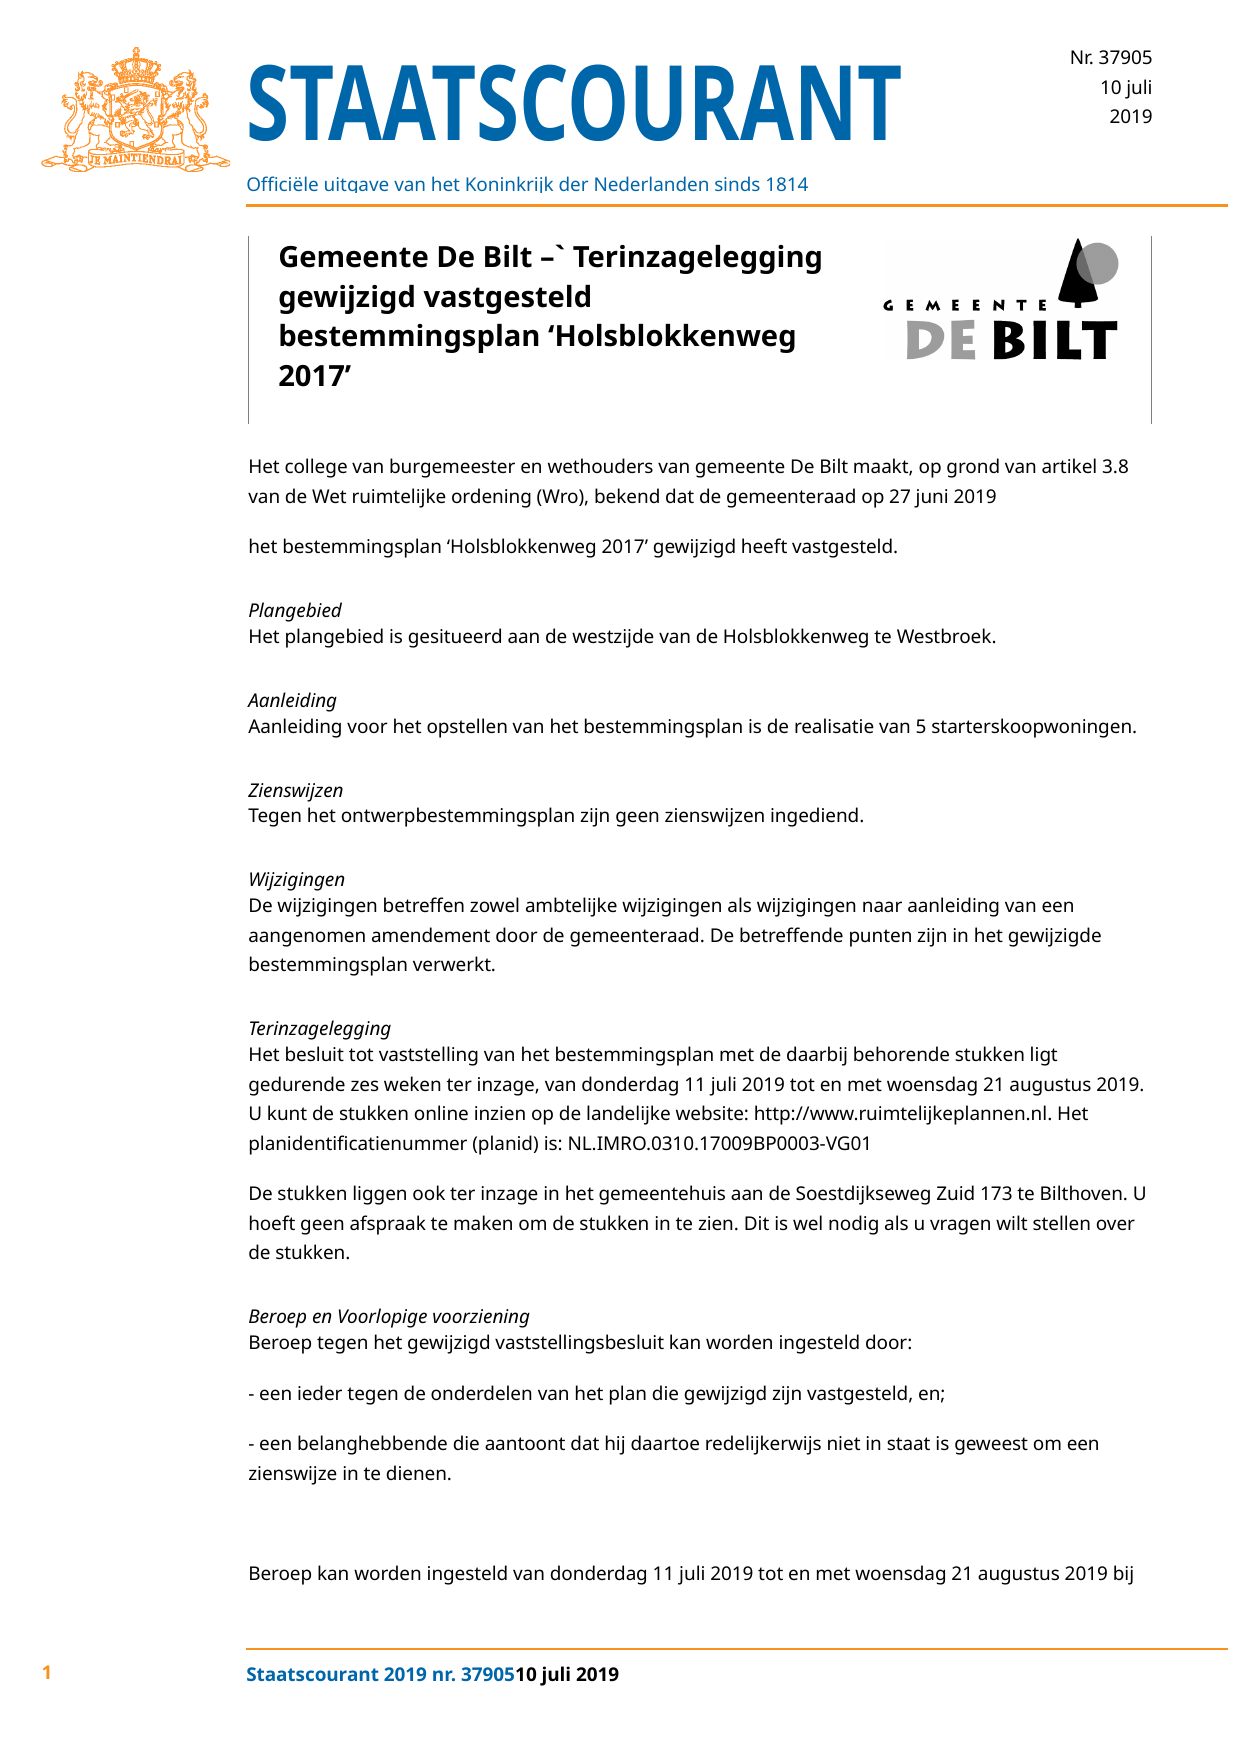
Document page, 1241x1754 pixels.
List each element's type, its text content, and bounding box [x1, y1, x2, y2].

text Beroep kan worden ingesteld van donderdag 11 juli 2019 tot en met woensdag 21 augustus 2019 bij [248, 1561, 1152, 1586]
text Beroep en Voorlopige voorziening [248, 1303, 1152, 1329]
text Het college van burgemeester en wethouders van gemeente De Bilt maakt, op grond van artikel 3.8 van de Wet ruimtelijke ordening (Wro), bekend dat de gemeenteraad op 27 juni 2019 [248, 454, 1152, 509]
text - een ieder tegen de onderdelen van het plan die gewijzigd zijn vastgesteld, en; [248, 1380, 1152, 1405]
text Beroep tegen het gewijzigd vaststellingsbesluit kan worden ingesteld door: [248, 1329, 1152, 1355]
text Zienswijzen [248, 777, 1152, 803]
picture [882, 236, 1119, 360]
text Plangebied [248, 598, 1152, 623]
text - een belanghebbende die aantoont dat hij daartoe redelijkerwijs niet in staat is geweest om een zienswijze in te dienen. [248, 1430, 1152, 1485]
picture [41, 47, 231, 172]
table_header [850, 236, 1151, 424]
text het bestemmingsplan ‘Holsblokkenweg 2017’ gewijzigd heeft vastgesteld. [248, 534, 1152, 559]
text De wijzigingen betreffen zowel ambtelijke wijzigingen als wijzigingen naar aanleiding van een aangenomen amendement door de gemeenteraad. De betreffende punten zijn in het gewijzigde bestemmingsplan verwerkt. [248, 892, 1152, 977]
text Tegen het ontwerpbestemmingsplan zijn geen zienswijzen ingediend. [248, 803, 1152, 828]
text Aanleiding [248, 687, 1152, 713]
text De stukken liggen ook ter inzage in het gemeentehuis aan de Soestdijkseweg Zuid 173 te Bilthoven. U hoeft geen afspraak te maken om de stukken in te zien. Dit is wel nodig als u vragen wilt stellen over de stukken. [248, 1180, 1152, 1265]
text Aanleiding voor het opstellen van het bestemmingsplan is de realisatie van 5 starterskoopwoningen. [248, 713, 1152, 739]
table_header Gemeente De Bilt –` Terinzagelegging gewijzigd vastgesteld bestemmingsplan ‘Holsblokkenweg 2017’ [249, 236, 850, 424]
text Wijzigingen [248, 867, 1152, 892]
text Het besluit tot vaststelling van het bestemmingsplan met de daarbij behorende stukken ligt gedurende zes weken ter inzage, van donderdag 11 juli 2019 tot en met woensdag 21 augustus 2019. U kunt de stukken online inzien op de landelijke website: http://www.ruimtelijkeplannen.nl. Het planidentificatienummer (planid) is: NL.IMRO.0310.17009BP0003-VG01 [248, 1041, 1152, 1156]
text Het plangebied is gesitueerd aan de westzijde van de Holsblokkenweg te Westbroek. [248, 623, 1152, 649]
text Terinzagelegging [248, 1016, 1152, 1041]
